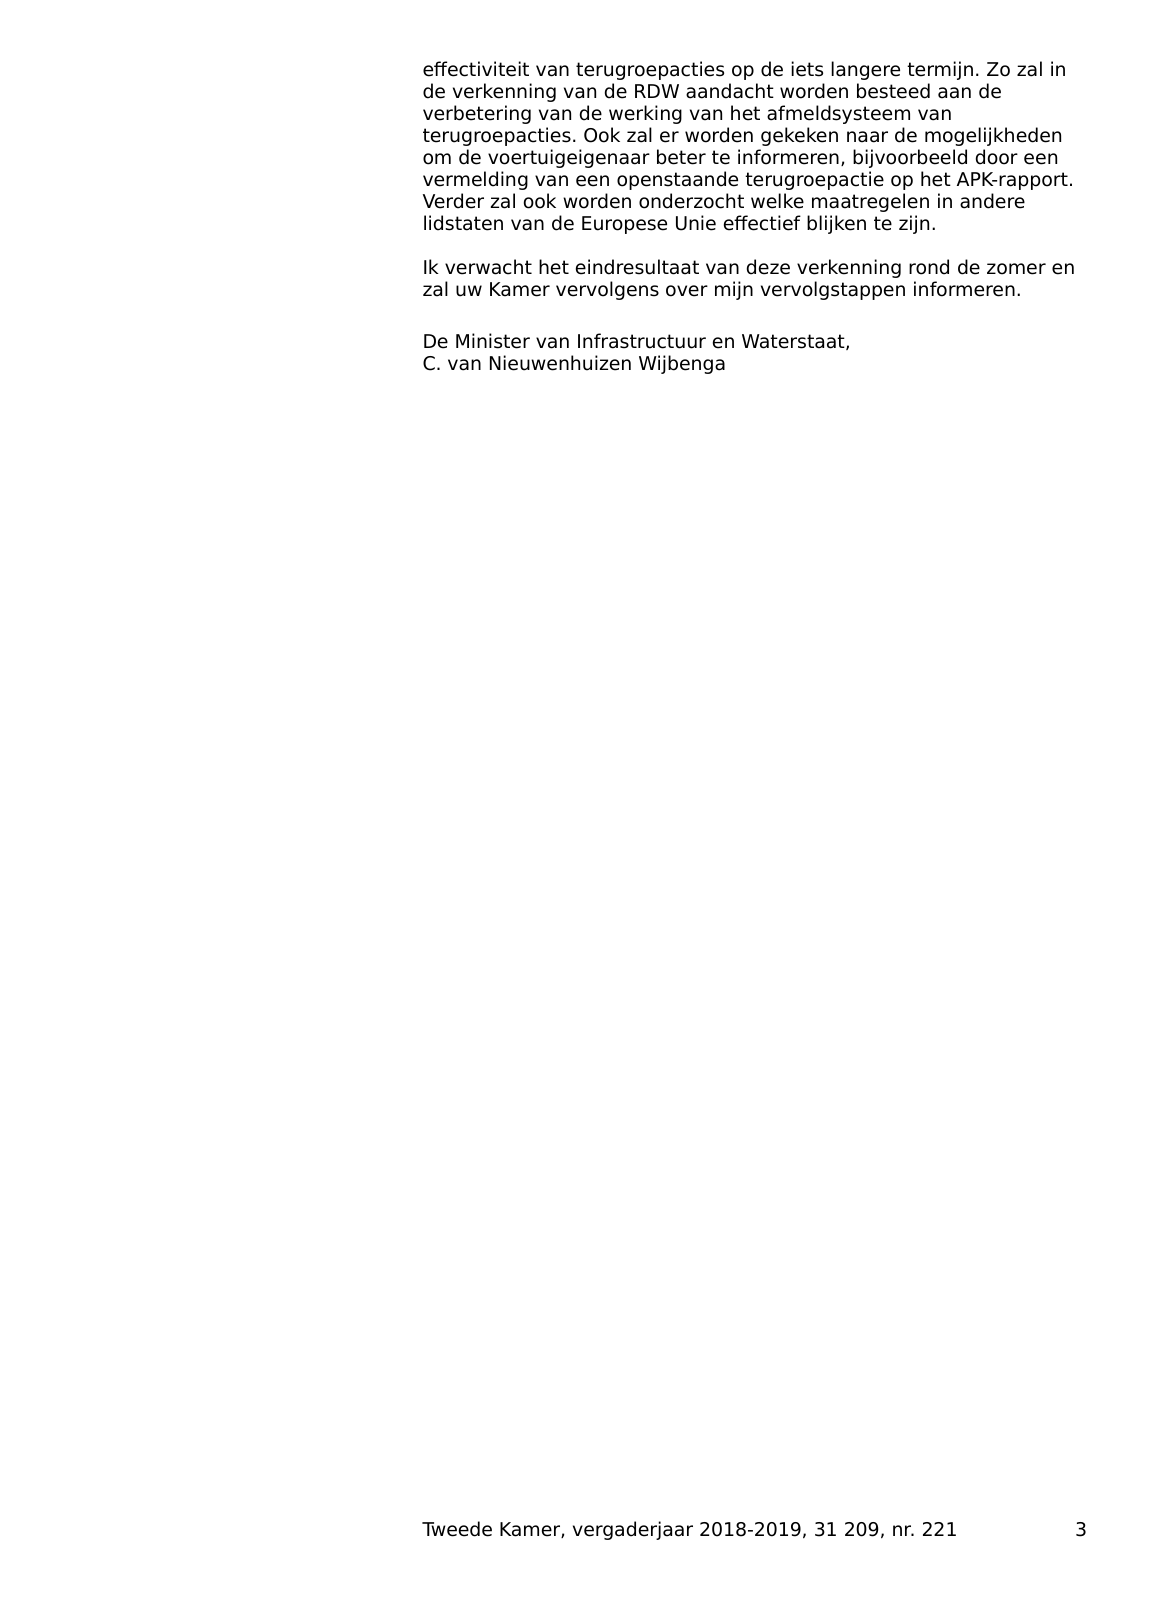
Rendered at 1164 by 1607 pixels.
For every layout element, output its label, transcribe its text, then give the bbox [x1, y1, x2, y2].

text Ik verwacht het eindresultaat van deze verkenning rond de zomer en zal uw Kamer vervolgens over mijn vervolgstappen informeren. [422, 257, 1087, 301]
text De Minister van Infrastructuur en Waterstaat, C. van Nieuwenhuizen Wijbenga [422, 331, 1087, 375]
text effectiviteit van terugroepacties op de iets langere termijn. Zo zal in de verkenning van de RDW aandacht worden besteed aan de verbetering van de werking van het afmeldsysteem van terugroepacties. Ook zal er worden gekeken naar de mogelijkheden om de voertuigeigenaar beter te informeren, bijvoorbeeld door een vermelding van een openstaande terugroepactie op het APK-rapport. Verder zal ook worden onderzocht welke maatregelen in andere lidstaten van de Europese Unie effectief blijken te zijn. [422, 59, 1087, 235]
